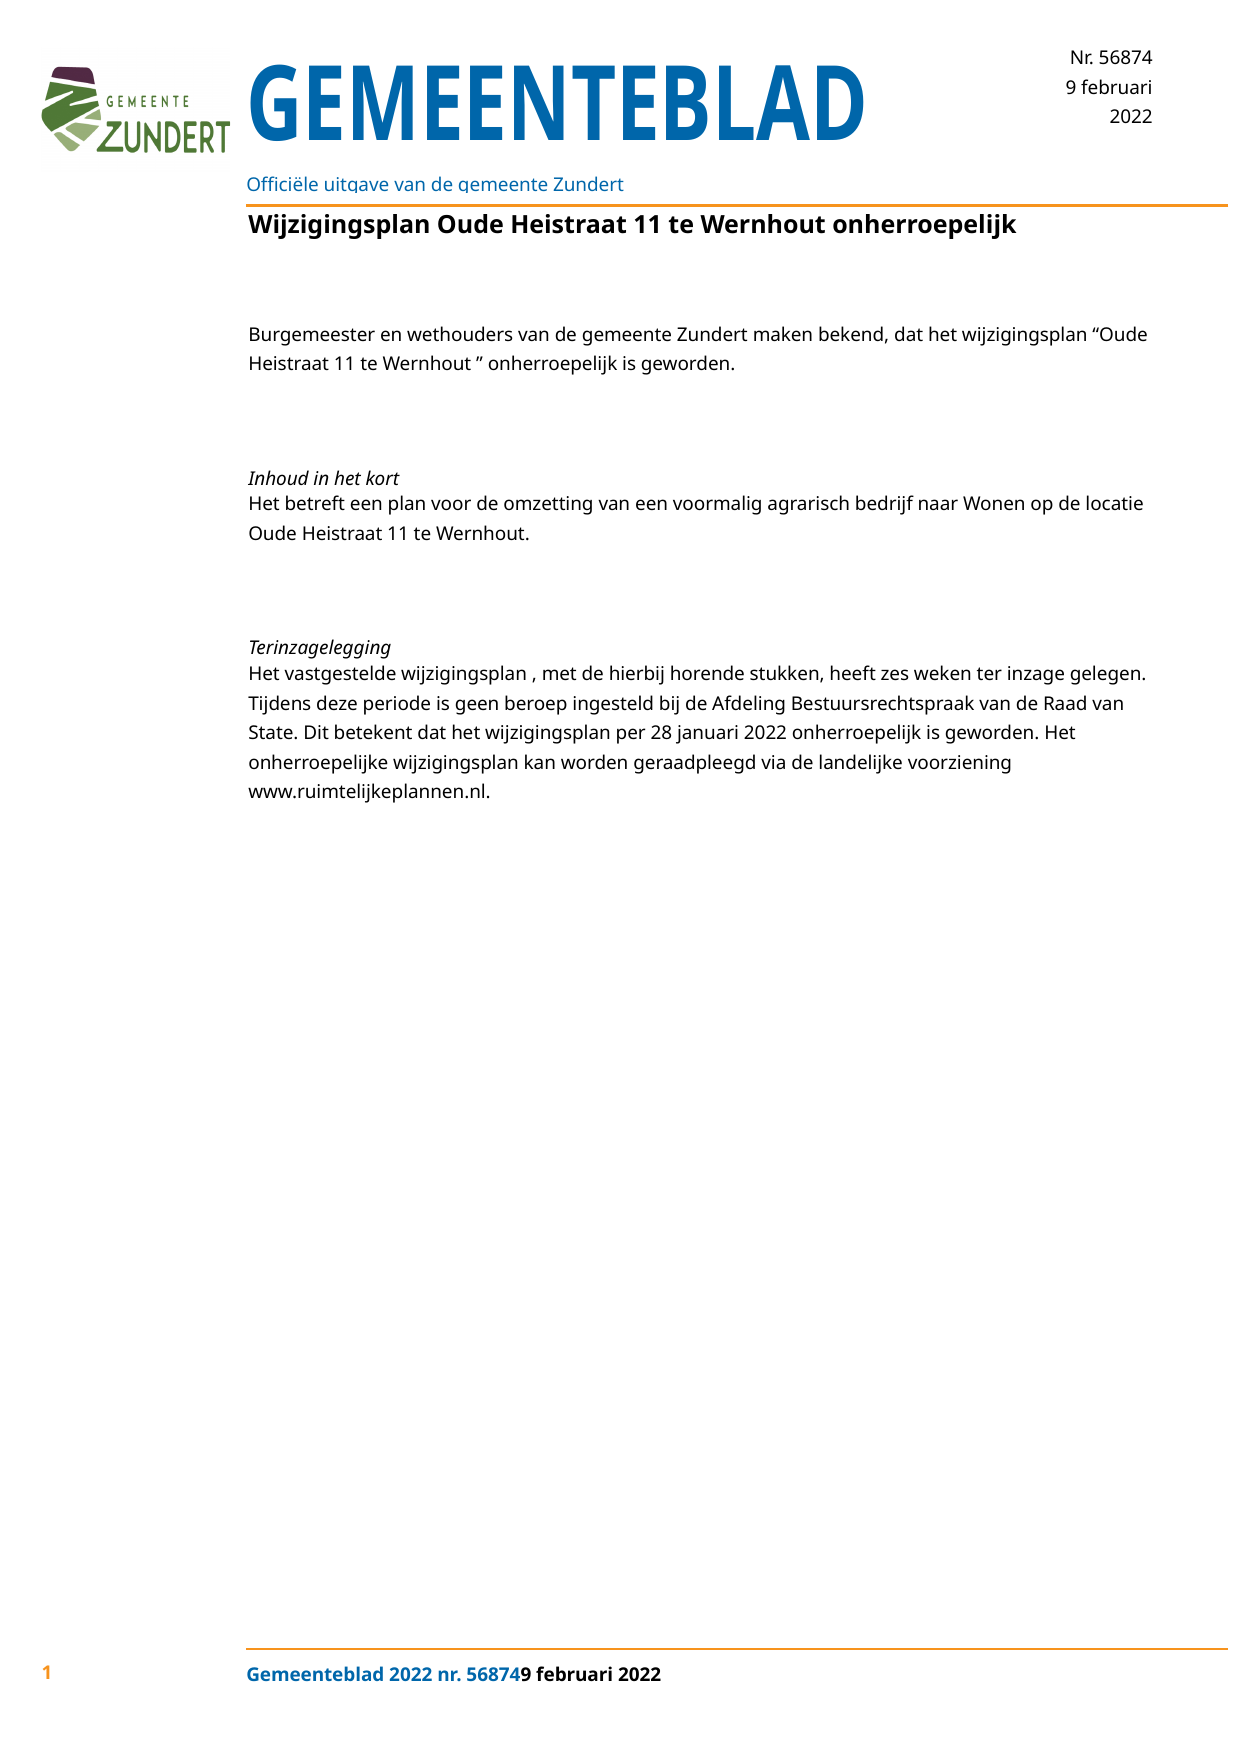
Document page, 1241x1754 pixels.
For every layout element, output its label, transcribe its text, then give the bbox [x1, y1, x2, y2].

text Terinzagelegging [248, 634, 1152, 660]
text Wijzigingsplan Oude Heistraat 11 te Wernhout onherroepelijk [248, 207, 1152, 241]
picture [41, 47, 231, 172]
text Inhoud in het kort [248, 465, 1152, 490]
text Het betreft een plan voor de omzetting van een voormalig agrarisch bedrijf naar Wonen op de locatie Oude Heistraat 11 te Wernhout. [248, 490, 1152, 546]
text Burgemeester en wethouders van de gemeente Zundert maken bekend, dat het wijzigingsplan “Oude Heistraat 11 te Wernhout ” onherroepelijk is geworden. [248, 321, 1152, 376]
text Het vastgestelde wijzigingsplan , met de hierbij horende stukken, heeft zes weken ter inzage gelegen. Tijdens deze periode is geen beroep ingesteld bij de Afdeling Bestuursrechtspraak van de Raad van State. Dit betekent dat het wijzigingsplan per 28 januari 2022 onherroepelijk is geworden. Het onherroepelijke wijzigingsplan kan worden geraadpleegd via de landelijke voorziening www.ruimtelijkeplannen.nl. [248, 660, 1152, 804]
